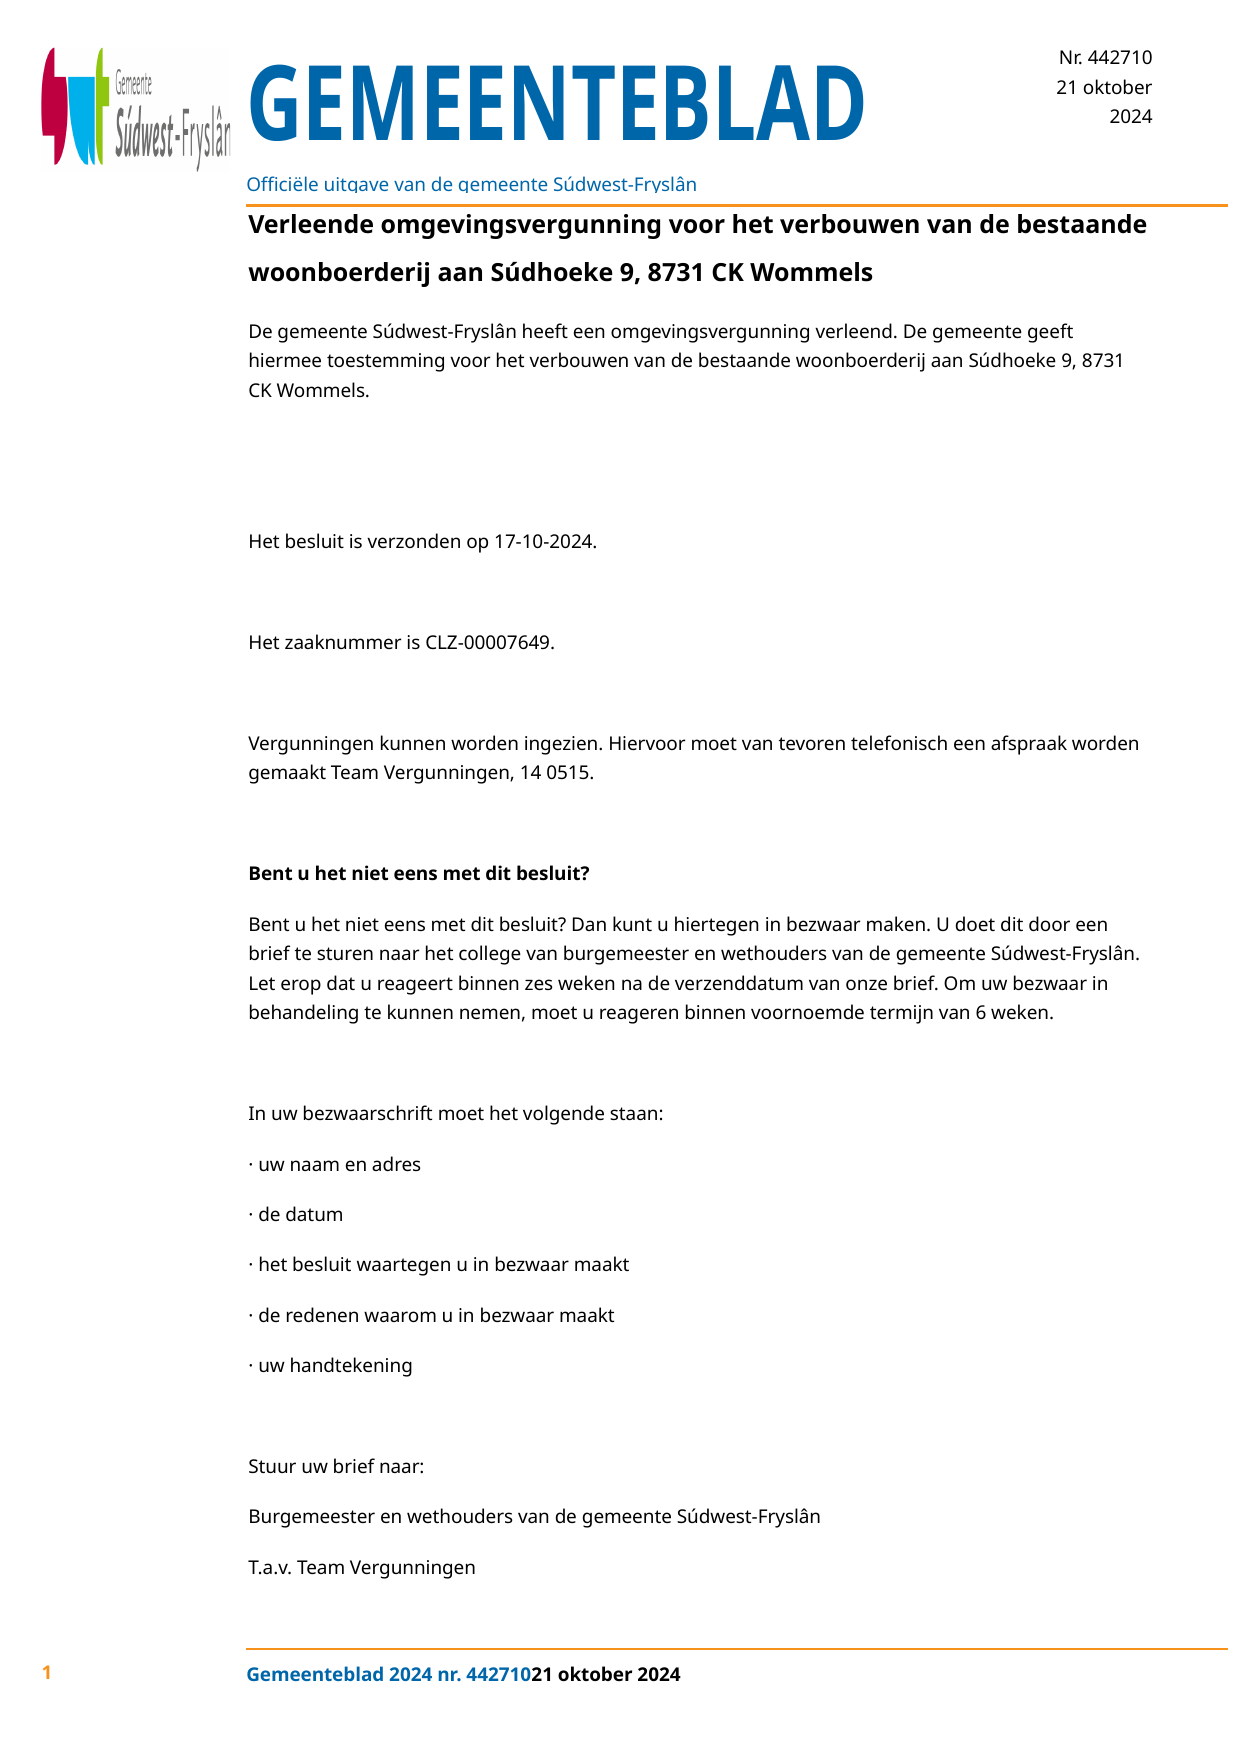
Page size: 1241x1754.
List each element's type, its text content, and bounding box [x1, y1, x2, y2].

text T.a.v. Team Vergunningen [248, 1554, 1152, 1580]
text Burgemeester en wethouders van de gemeente Súdwest-Fryslân [248, 1504, 1152, 1529]
text Het besluit is verzonden op 17-10-2024. [248, 528, 1152, 554]
text · de redenen waarom u in bezwaar maakt [248, 1302, 1152, 1328]
text De gemeente Súdwest-Fryslân heeft een omgevingsvergunning verleend. De gemeente geeft hiermee toestemming voor het verbouwen van de bestaande woonboerderij aan Súdhoeke 9, 8731 CK Wommels. [248, 318, 1152, 403]
picture [41, 47, 231, 172]
text Stuur uw brief naar: [248, 1453, 1152, 1479]
text In uw bezwaarschrift moet het volgende staan: [248, 1100, 1152, 1126]
text Het zaaknummer is CLZ-00007649. [248, 629, 1152, 655]
text · uw naam en adres [248, 1151, 1152, 1177]
text Verleende omgevingsvergunning voor het verbouwen van de bestaande woonboerderij aan Súdhoeke 9, 8731 CK Wommels [248, 207, 1152, 288]
text Bent u het niet eens met dit besluit? Dan kunt u hiertegen in bezwaar maken. U doet dit door een brief te sturen naar het college van burgemeester en wethouders van de gemeente Súdwest-Fryslân. Let erop dat u reageert binnen zes weken na de verzenddatum van onze brief. Om uw bezwaar in behandeling te kunnen nemen, moet u reageren binnen voornoemde termijn van 6 weken. [248, 911, 1152, 1025]
text Bent u het niet eens met dit besluit? [248, 860, 1152, 886]
text · het besluit waartegen u in bezwaar maakt [248, 1252, 1152, 1277]
text · de datum [248, 1201, 1152, 1227]
text · uw handtekening [248, 1352, 1152, 1378]
text Vergunningen kunnen worden ingezien. Hiervoor moet van tevoren telefonisch een afspraak worden gemaakt Team Vergunningen, 14 0515. [248, 730, 1152, 785]
